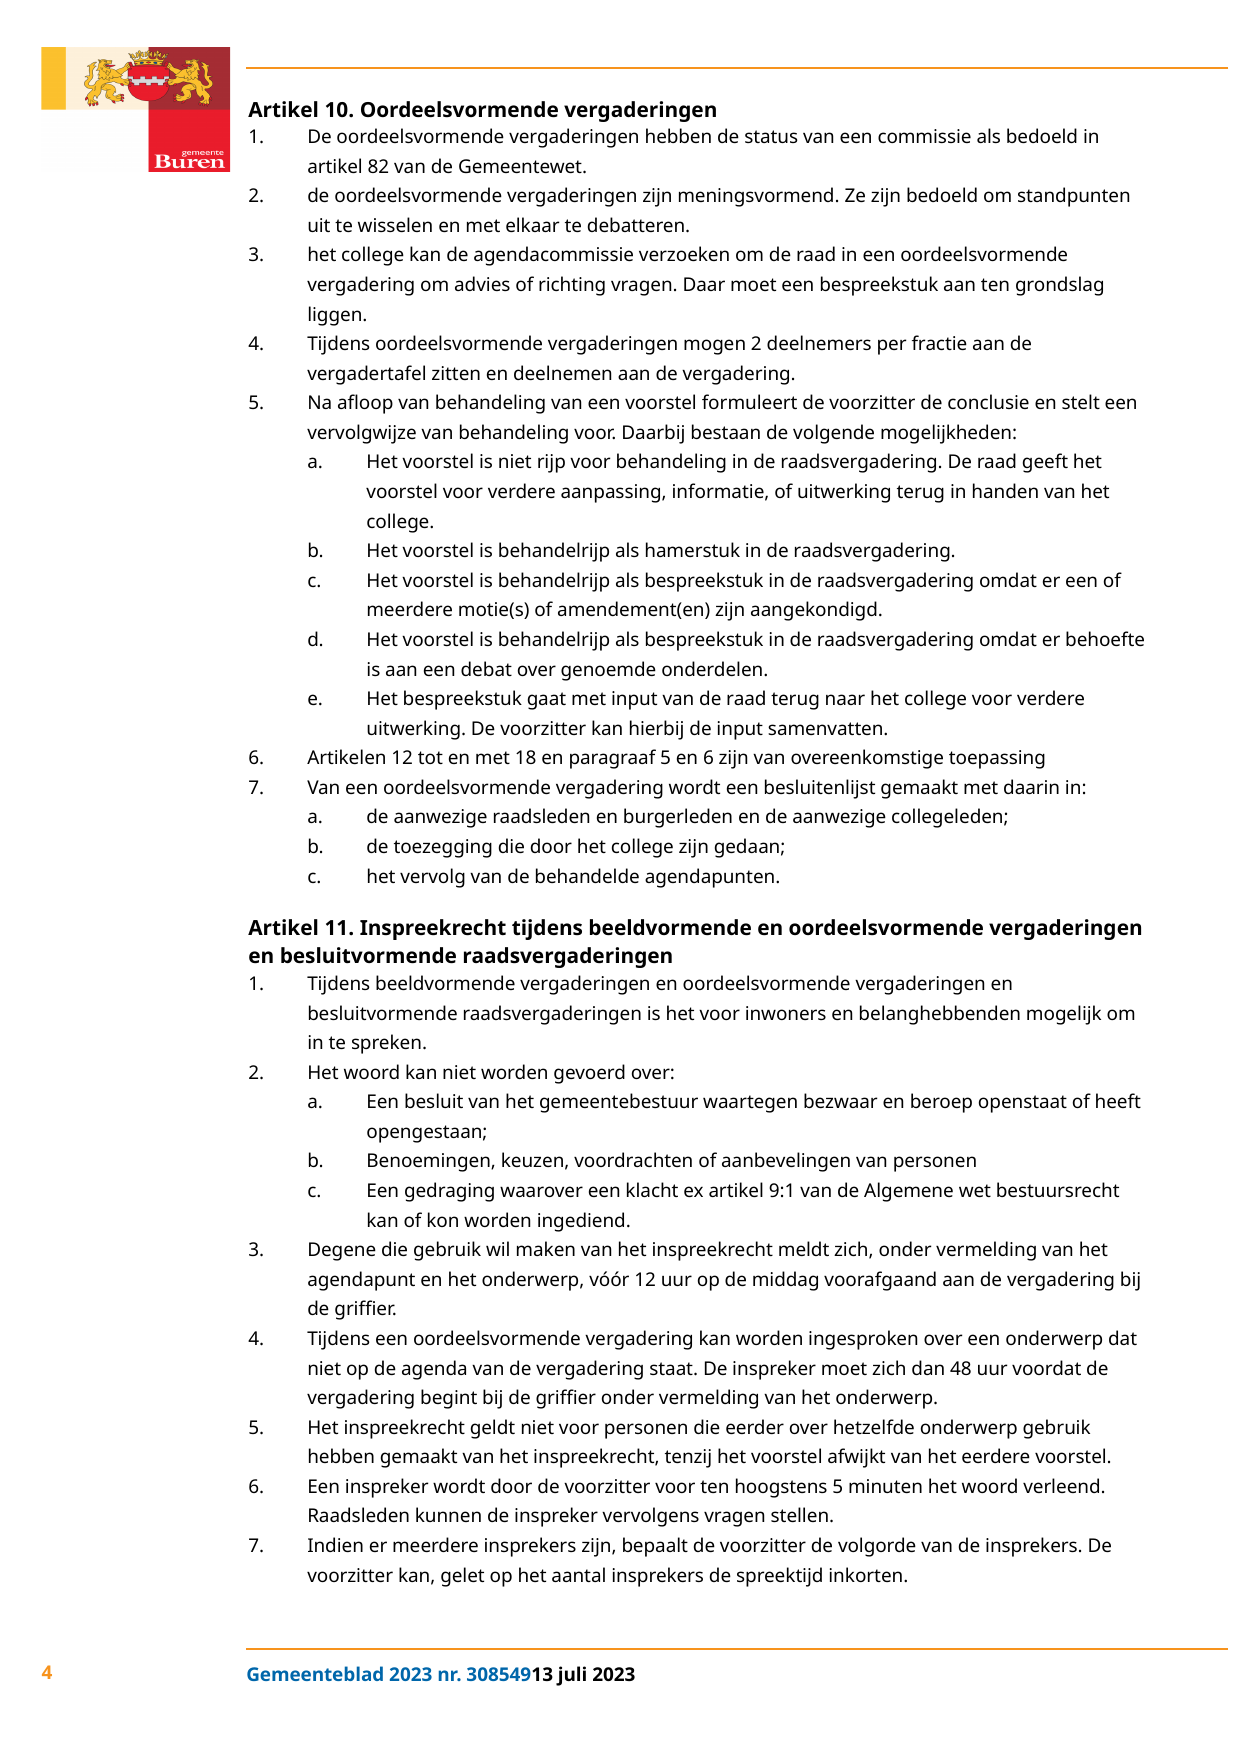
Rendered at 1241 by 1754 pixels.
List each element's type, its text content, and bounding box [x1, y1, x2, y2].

list de aanwezige raadsleden en burgerleden en de aanwezige collegeleden; [307, 804, 1152, 829]
list Het voorstel is behandelrijp als hamerstuk in de raadsvergadering. [307, 537, 1152, 563]
list de oordeelsvormende vergaderingen zijn meningsvormend. Ze zijn bedoeld om standpunten uit te wisselen en met elkaar te debatteren. [248, 182, 1152, 238]
list De oordeelsvormende vergaderingen hebben de status van een commissie als bedoeld in artikel 82 van de Gemeentewet. [248, 123, 1152, 178]
list Een gedraging waarover een klacht ex artikel 9:1 van de Algemene wet bestuursrecht kan of kon worden ingediend. [307, 1177, 1152, 1232]
list Artikelen 12 tot en met 18 en paragraaf 5 en 6 zijn van overeenkomstige toepassing [248, 744, 1152, 770]
text Artikel 10. Oordeelsvormende vergaderingen [248, 95, 1152, 123]
list Het woord kan niet worden gevoerd over: [248, 1059, 1152, 1084]
list Van een oordeelsvormende vergadering wordt een besluitenlijst gemaakt met daarin in: [248, 774, 1152, 800]
list Tijdens beeldvormende vergaderingen en oordeelsvormende vergaderingen en besluitvormende raadsvergaderingen is het voor inwoners en belanghebbenden mogelijk om in te spreken. [248, 970, 1152, 1055]
list Tijdens een oordeelsvormende vergadering kan worden ingesproken over een onderwerp dat niet op de agenda van de vergadering staat. De inspreker moet zich dan 48 uur voordat de vergadering begint bij de griffier onder vermelding van het onderwerp. [248, 1325, 1152, 1410]
list Indien er meerdere insprekers zijn, bepaalt de voorzitter de volgorde van de insprekers. De voorzitter kan, gelet op het aantal insprekers de spreektijd inkorten. [248, 1532, 1152, 1587]
list Het voorstel is behandelrijp als bespreekstuk in de raadsvergadering omdat er een of meerdere motie(s) of amendement(en) zijn aangekondigd. [307, 567, 1152, 622]
picture [41, 47, 231, 172]
list Het voorstel is niet rijp voor behandeling in de raadsvergadering. De raad geeft het voorstel voor verdere aanpassing, informatie, of uitwerking terug in handen van het college. [307, 449, 1152, 533]
list de toezegging die door het college zijn gedaan; [307, 833, 1152, 859]
list het vervolg van de behandelde agendapunten. [307, 863, 1152, 888]
list Het inspreekrecht geldt niet voor personen die eerder over hetzelfde onderwerp gebruik hebben gemaakt van het inspreekrecht, tenzij het voorstel afwijkt van het eerdere voorstel. [248, 1414, 1152, 1469]
list Tijdens oordeelsvormende vergaderingen mogen 2 deelnemers per fractie aan de vergadertafel zitten en deelnemen aan de vergadering. [248, 330, 1152, 386]
list Het voorstel is behandelrijp als bespreekstuk in de raadsvergadering omdat er behoefte is aan een debat over genoemde onderdelen. [307, 626, 1152, 681]
list Het bespreekstuk gaat met input van de raad terug naar het college voor verdere uitwerking. De voorzitter kan hierbij de input samenvatten. [307, 685, 1152, 741]
list Een besluit van het gemeentebestuur waartegen bezwaar en beroep openstaat of heeft opengestaan; [307, 1088, 1152, 1144]
list Benoemingen, keuzen, voordrachten of aanbevelingen van personen [307, 1148, 1152, 1173]
text Artikel 11. Inspreekrecht tijdens beeldvormende en oordeelsvormende vergaderingen en besluitvormende raadsvergaderingen [248, 913, 1152, 970]
list Na afloop van behandeling van een voorstel formuleert de voorzitter de conclusie en stelt een vervolgwijze van behandeling voor. Daarbij bestaan de volgende mogelijkheden: [248, 389, 1152, 445]
list Degene die gebruik wil maken van het inspreekrecht meldt zich, onder vermelding van het agendapunt en het onderwerp, vóór 12 uur op de middag voorafgaand aan de vergadering bij de griffier. [248, 1236, 1152, 1321]
list Een inspreker wordt door de voorzitter voor ten hoogstens 5 minuten het woord verleend. Raadsleden kunnen de inspreker vervolgens vragen stellen. [248, 1473, 1152, 1528]
list het college kan de agendacommissie verzoeken om de raad in een oordeelsvormende vergadering om advies of richting vragen. Daar moet een bespreekstuk aan ten grondslag liggen. [248, 242, 1152, 326]
